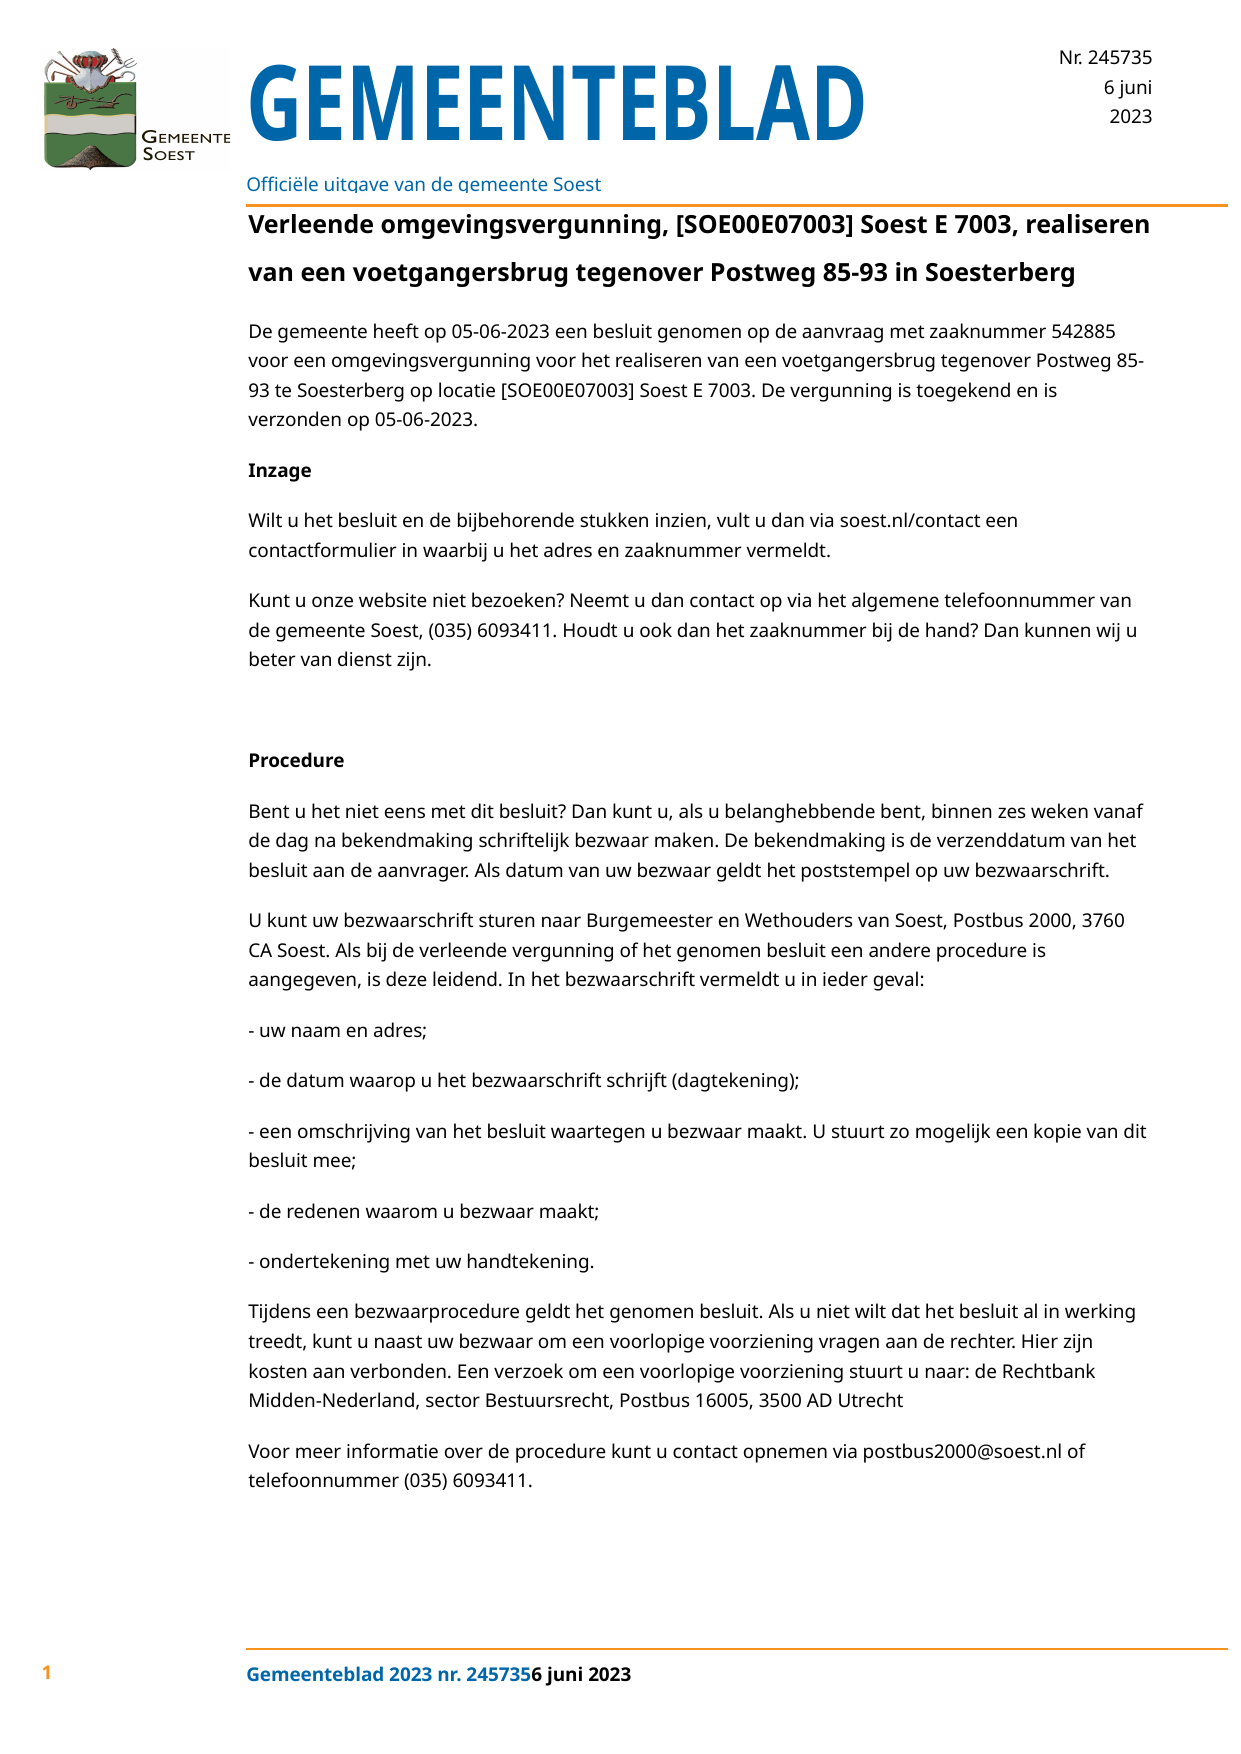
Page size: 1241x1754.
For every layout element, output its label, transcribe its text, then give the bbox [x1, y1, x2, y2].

text Bent u het niet eens met dit besluit? Dan kunt u, als u belanghebbende bent, binnen zes weken vanaf de dag na bekendmaking schriftelijk bezwaar maken. De bekendmaking is de verzenddatum van het besluit aan de aanvrager. Als datum van uw bezwaar geldt het poststempel op uw bezwaarschrift. [248, 798, 1152, 883]
text - een omschrijving van het besluit waartegen u bezwaar maakt. U stuurt zo mogelijk een kopie van dit besluit mee; [248, 1118, 1152, 1173]
text - ondertekening met uw handtekening. [248, 1248, 1152, 1274]
text Inzage [248, 457, 1152, 483]
text De gemeente heeft op 05-06-2023 een besluit genomen op de aanvraag met zaaknummer 542885 voor een omgevingsvergunning voor het realiseren van een voetgangersbrug tegenover Postweg 85-93 te Soesterberg op locatie [SOE00E07003] Soest E 7003. De vergunning is toegekend en is verzonden op 05-06-2023. [248, 318, 1152, 432]
text Voor meer informatie over de procedure kunt u contact opnemen via postbus2000@soest.nl of telefoonnummer (035) 6093411. [248, 1438, 1152, 1493]
text Verleende omgevingsvergunning, [SOE00E07003] Soest E 7003, realiseren van een voetgangersbrug tegenover Postweg 85-93 in Soesterberg [248, 207, 1152, 288]
text U kunt uw bezwaarschrift sturen naar Burgemeester en Wethouders van Soest, Postbus 2000, 3760 CA Soest. Als bij de verleende vergunning of het genomen besluit een andere procedure is aangegeven, is deze leidend. In het bezwaarschrift vermeldt u in ieder geval: [248, 907, 1152, 992]
text - de redenen waarom u bezwaar maakt; [248, 1198, 1152, 1224]
text Kunt u onze website niet bezoeken? Neemt u dan contact op via het algemene telefoonnummer van de gemeente Soest, (035) 6093411. Houdt u ook dan het zaaknummer bij de hand? Dan kunnen wij u beter van dienst zijn. [248, 587, 1152, 672]
text Tijdens een bezwaarprocedure geldt het genomen besluit. Als u niet wilt dat het besluit al in werking treedt, kunt u naast uw bezwaar om een voorlopige voorziening vragen aan de rechter. Hier zijn kosten aan verbonden. Een verzoek om een voorlopige voorziening stuurt u naar: de Rechtbank Midden-Nederland, sector Bestuursrecht, Postbus 16005, 3500 AD Utrecht [248, 1299, 1152, 1413]
text Procedure [248, 747, 1152, 773]
text Wilt u het besluit en de bijbehorende stukken inzien, vult u dan via soest.nl/contact een contactformulier in waarbij u het adres en zaaknummer vermeldt. [248, 507, 1152, 563]
picture [41, 47, 231, 172]
text - uw naam en adres; [248, 1017, 1152, 1043]
text - de datum waarop u het bezwaarschrift schrijft (dagtekening); [248, 1067, 1152, 1093]
